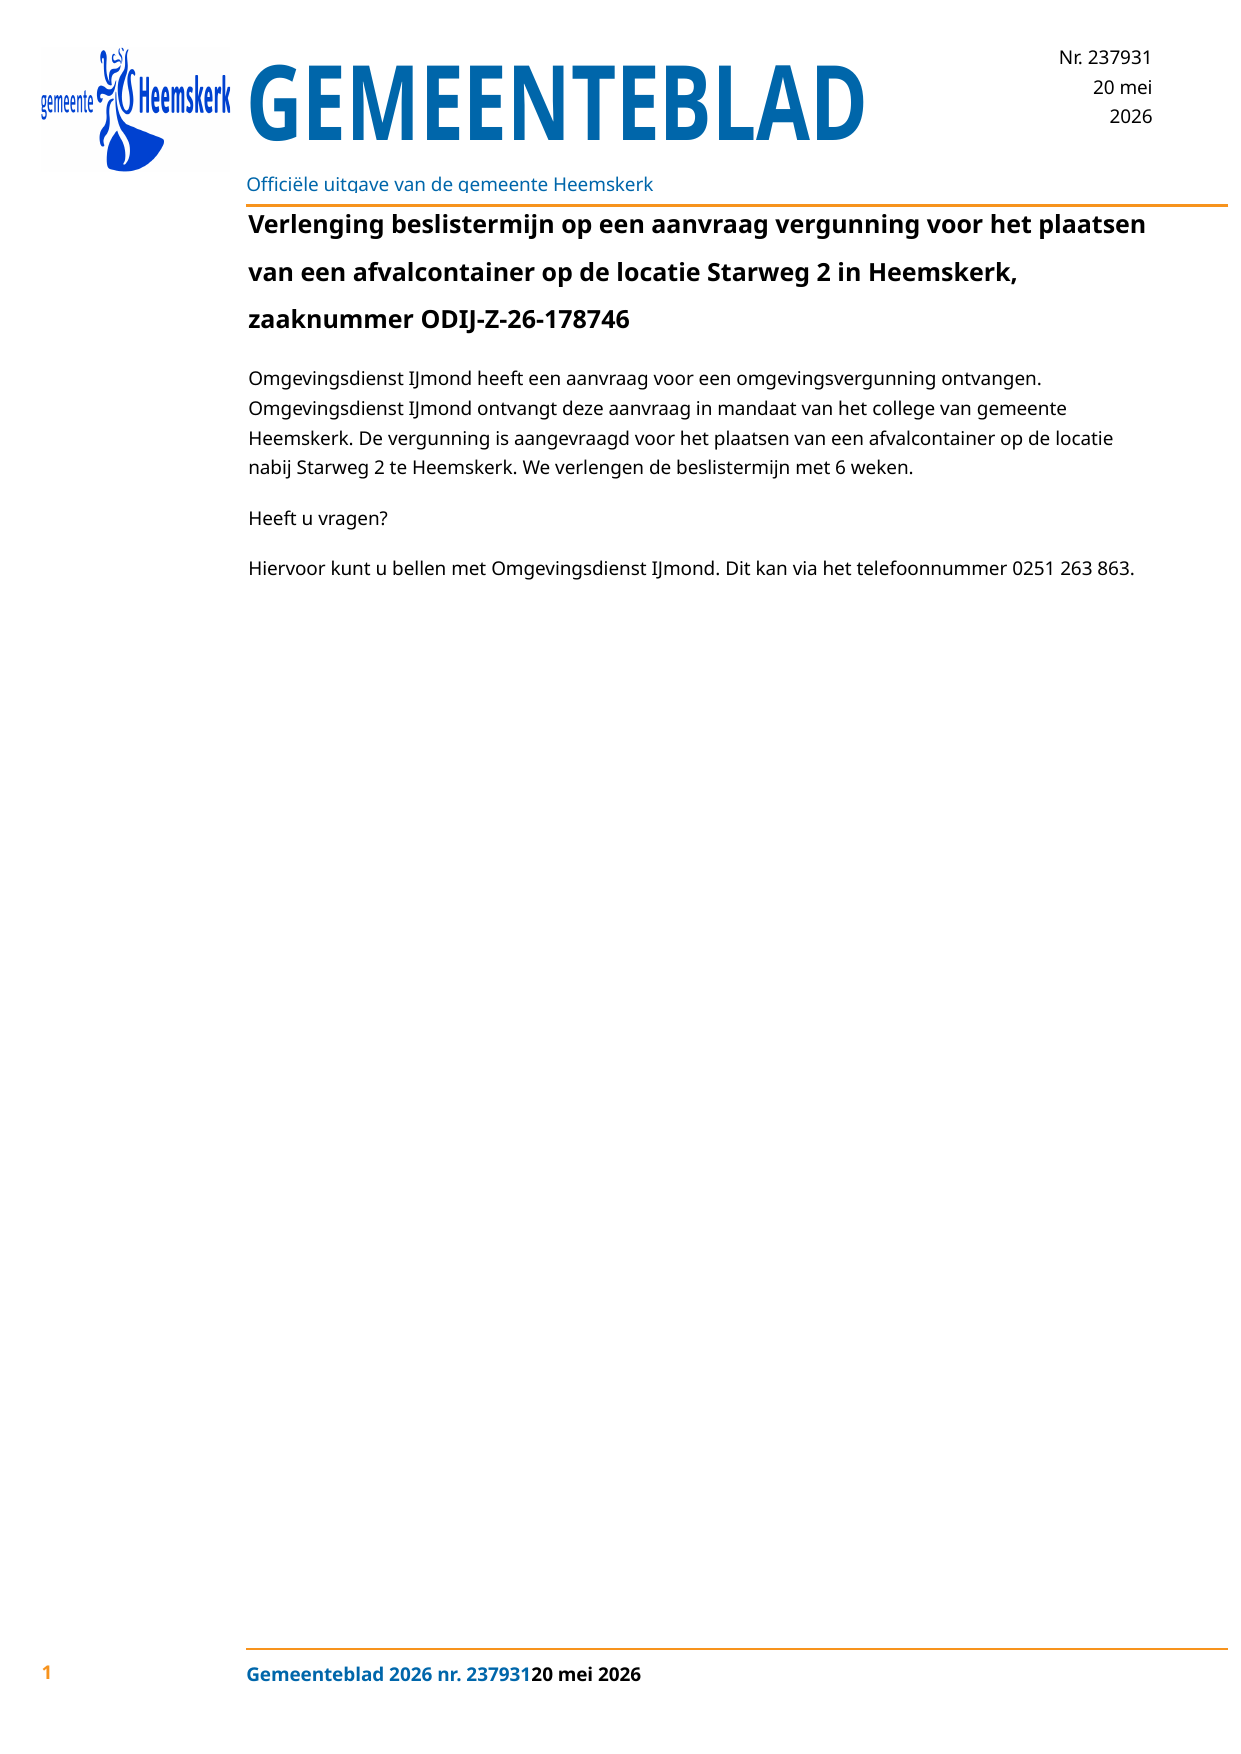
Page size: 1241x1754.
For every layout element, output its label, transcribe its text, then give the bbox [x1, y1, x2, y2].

text Heeft u vragen? [248, 505, 1152, 530]
text Hiervoor kunt u bellen met Omgevingsdienst IJmond. Dit kan via het telefoonnummer 0251 263 863. [248, 555, 1152, 581]
picture [41, 47, 231, 172]
text Verlenging beslistermijn op een aanvraag vergunning voor het plaatsen van een afvalcontainer op de locatie Starweg 2 in Heemskerk, zaaknummer ODIJ-Z-26-178746 [248, 207, 1152, 336]
text Omgevingsdienst IJmond heeft een aanvraag voor een omgevingsvergunning ontvangen. Omgevingsdienst IJmond ontvangt deze aanvraag in mandaat van het college van gemeente Heemskerk. De vergunning is aangevraagd voor het plaatsen van een afvalcontainer op de locatie nabij Starweg 2 te Heemskerk. We verlengen de beslistermijn met 6 weken. [248, 366, 1152, 480]
